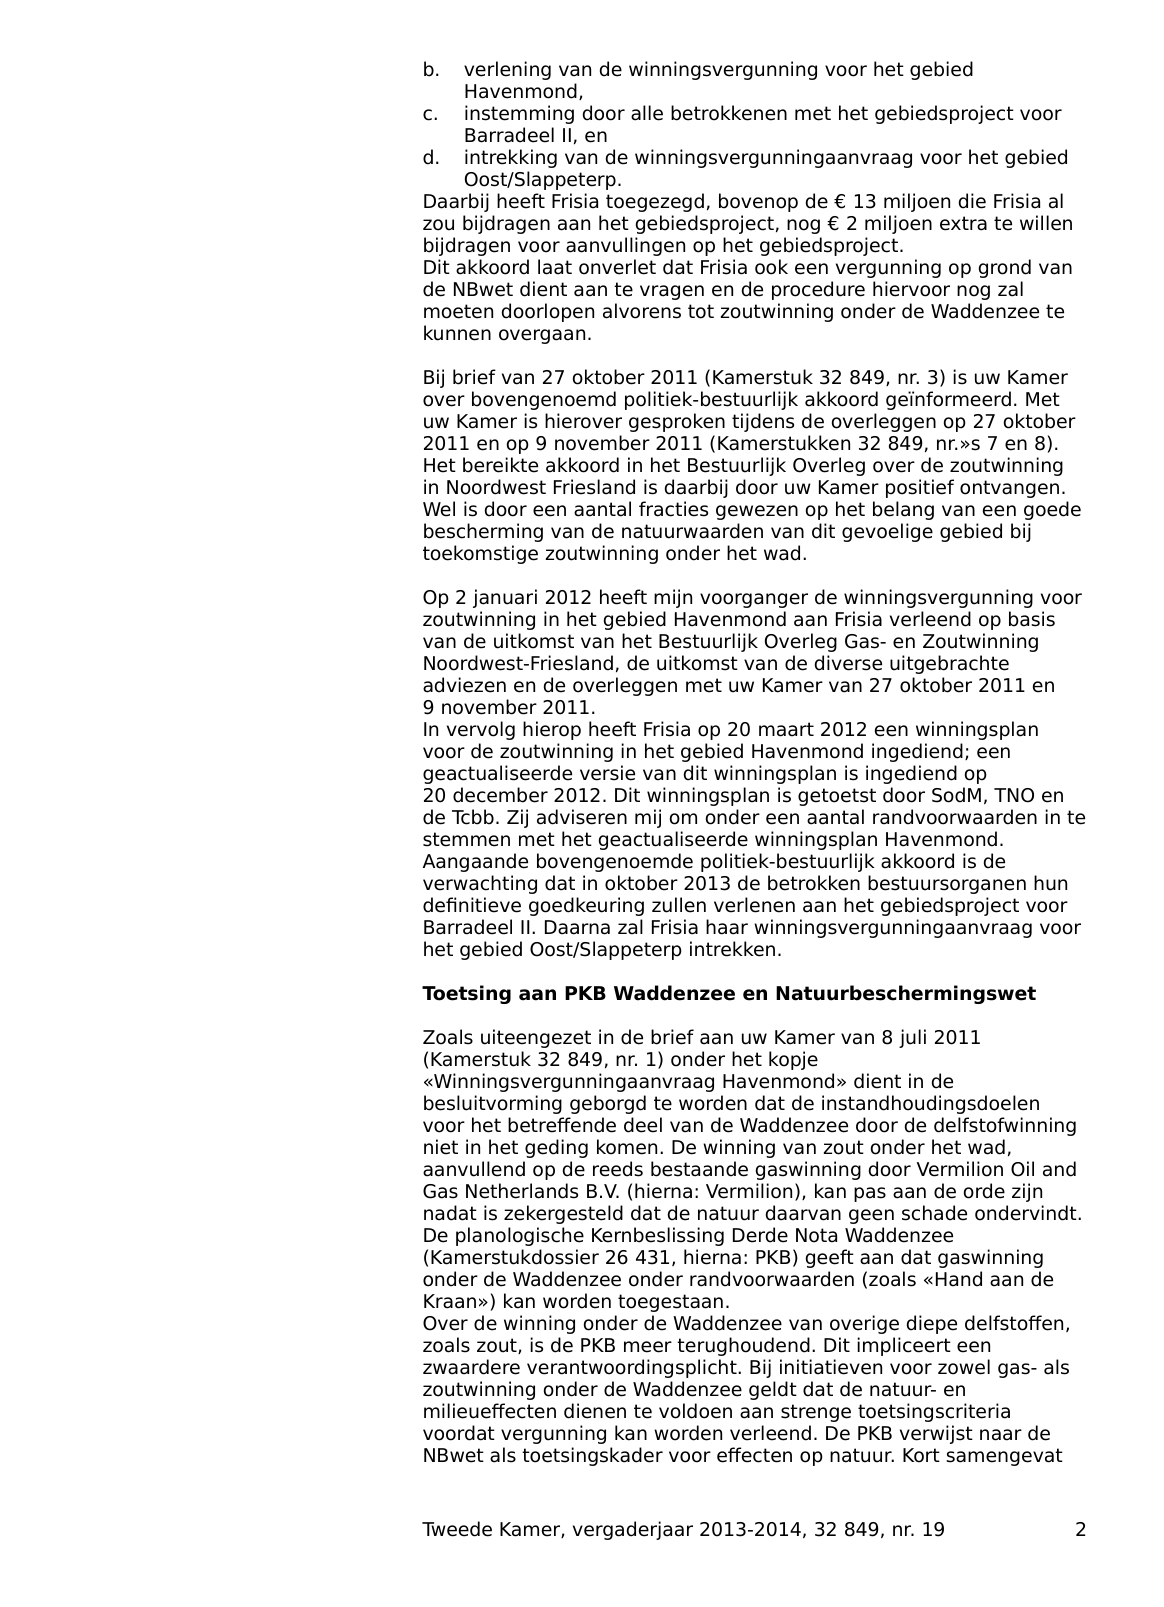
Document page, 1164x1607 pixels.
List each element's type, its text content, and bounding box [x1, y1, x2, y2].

text Dit akkoord laat onverlet dat Frisia ook een vergunning op grond van de NBwet dient aan te vragen en de procedure hiervoor nog zal moeten doorlopen alvorens tot zoutwinning onder de Waddenzee te kunnen overgaan. [422, 257, 1087, 345]
text Daarbij heeft Frisia toegezegd, bovenop de € 13 miljoen die Frisia al zou bijdragen aan het gebiedsproject, nog € 2 miljoen extra te willen bijdragen voor aanvullingen op het gebiedsproject. [422, 191, 1087, 257]
text c. instemming door alle betrokkenen met het gebiedsproject voor Barradeel II, en [422, 103, 1087, 147]
text Op 2 januari 2012 heeft mijn voorganger de winningsvergunning voor zoutwinning in het gebied Havenmond aan Frisia verleend op basis van de uitkomst van het Bestuurlijk Overleg Gas- en Zoutwinning Noordwest-Friesland, de uitkomst van de diverse uitgebrachte adviezen en de overleggen met uw Kamer van 27 oktober 2011 en 9 november 2011. [422, 587, 1087, 719]
text De planologische Kernbeslissing Derde Nota Waddenzee (Kamerstukdossier 26 431, hierna: PKB) geeft aan dat gaswinning onder de Waddenzee onder randvoorwaarden (zoals «Hand aan de Kraan») kan worden toegestaan. [422, 1225, 1087, 1313]
subtitle Toetsing aan PKB Waddenzee en Natuurbeschermingswet [422, 983, 1087, 1005]
text b. verlening van de winningsvergunning voor het gebied Havenmond, [422, 59, 1087, 103]
text d. intrekking van de winningsvergunningaanvraag voor het gebied Oost/Slappeterp. [422, 147, 1087, 191]
text In vervolg hierop heeft Frisia op 20 maart 2012 een winningsplan voor de zoutwinning in het gebied Havenmond ingediend; een geactualiseerde versie van dit winningsplan is ingediend op 20 december 2012. Dit winningsplan is getoetst door SodM, TNO en de Tcbb. Zij adviseren mij om onder een aantal randvoorwaarden in te stemmen met het geactualiseerde winningsplan Havenmond. [422, 719, 1087, 851]
text Aangaande bovengenoemde politiek-bestuurlijk akkoord is de verwachting dat in oktober 2013 de betrokken bestuursorganen hun definitieve goedkeuring zullen verlenen aan het gebiedsproject voor Barradeel II. Daarna zal Frisia haar winningsvergunningaanvraag voor het gebied Oost/Slappeterp intrekken. [422, 851, 1087, 961]
text Zoals uiteengezet in de brief aan uw Kamer van 8 juli 2011 (Kamerstuk 32 849, nr. 1) onder het kopje «Winningsvergunningaanvraag Havenmond» dient in de besluitvorming geborgd te worden dat de instandhoudingsdoelen voor het betreffende deel van de Waddenzee door de delfstofwinning niet in het geding komen. De winning van zout onder het wad, aanvullend op de reeds bestaande gaswinning door Vermilion Oil and Gas Netherlands B.V. (hierna: Vermilion), kan pas aan de orde zijn nadat is zekergesteld dat de natuur daarvan geen schade ondervindt. [422, 1027, 1087, 1225]
text Over de winning onder de Waddenzee van overige diepe delfstoffen, zoals zout, is de PKB meer terughoudend. Dit impliceert een zwaardere verantwoordingsplicht. Bij initiatieven voor zowel gas- als zoutwinning onder de Waddenzee geldt dat de natuur- en milieueffecten dienen te voldoen aan strenge toetsingscriteria voordat vergunning kan worden verleend. De PKB verwijst naar de NBwet als toetsingskader voor effecten op natuur. Kort samengevat [422, 1313, 1087, 1467]
text Bij brief van 27 oktober 2011 (Kamerstuk 32 849, nr. 3) is uw Kamer over bovengenoemd politiek-bestuurlijk akkoord geïnformeerd. Met uw Kamer is hierover gesproken tijdens de overleggen op 27 oktober 2011 en op 9 november 2011 (Kamerstukken 32 849, nr.»s 7 en 8). Het bereikte akkoord in het Bestuurlijk Overleg over de zoutwinning in Noordwest Friesland is daarbij door uw Kamer positief ontvangen. Wel is door een aantal fracties gewezen op het belang van een goede bescherming van de natuurwaarden van dit gevoelige gebied bij toekomstige zoutwinning onder het wad. [422, 367, 1087, 565]
